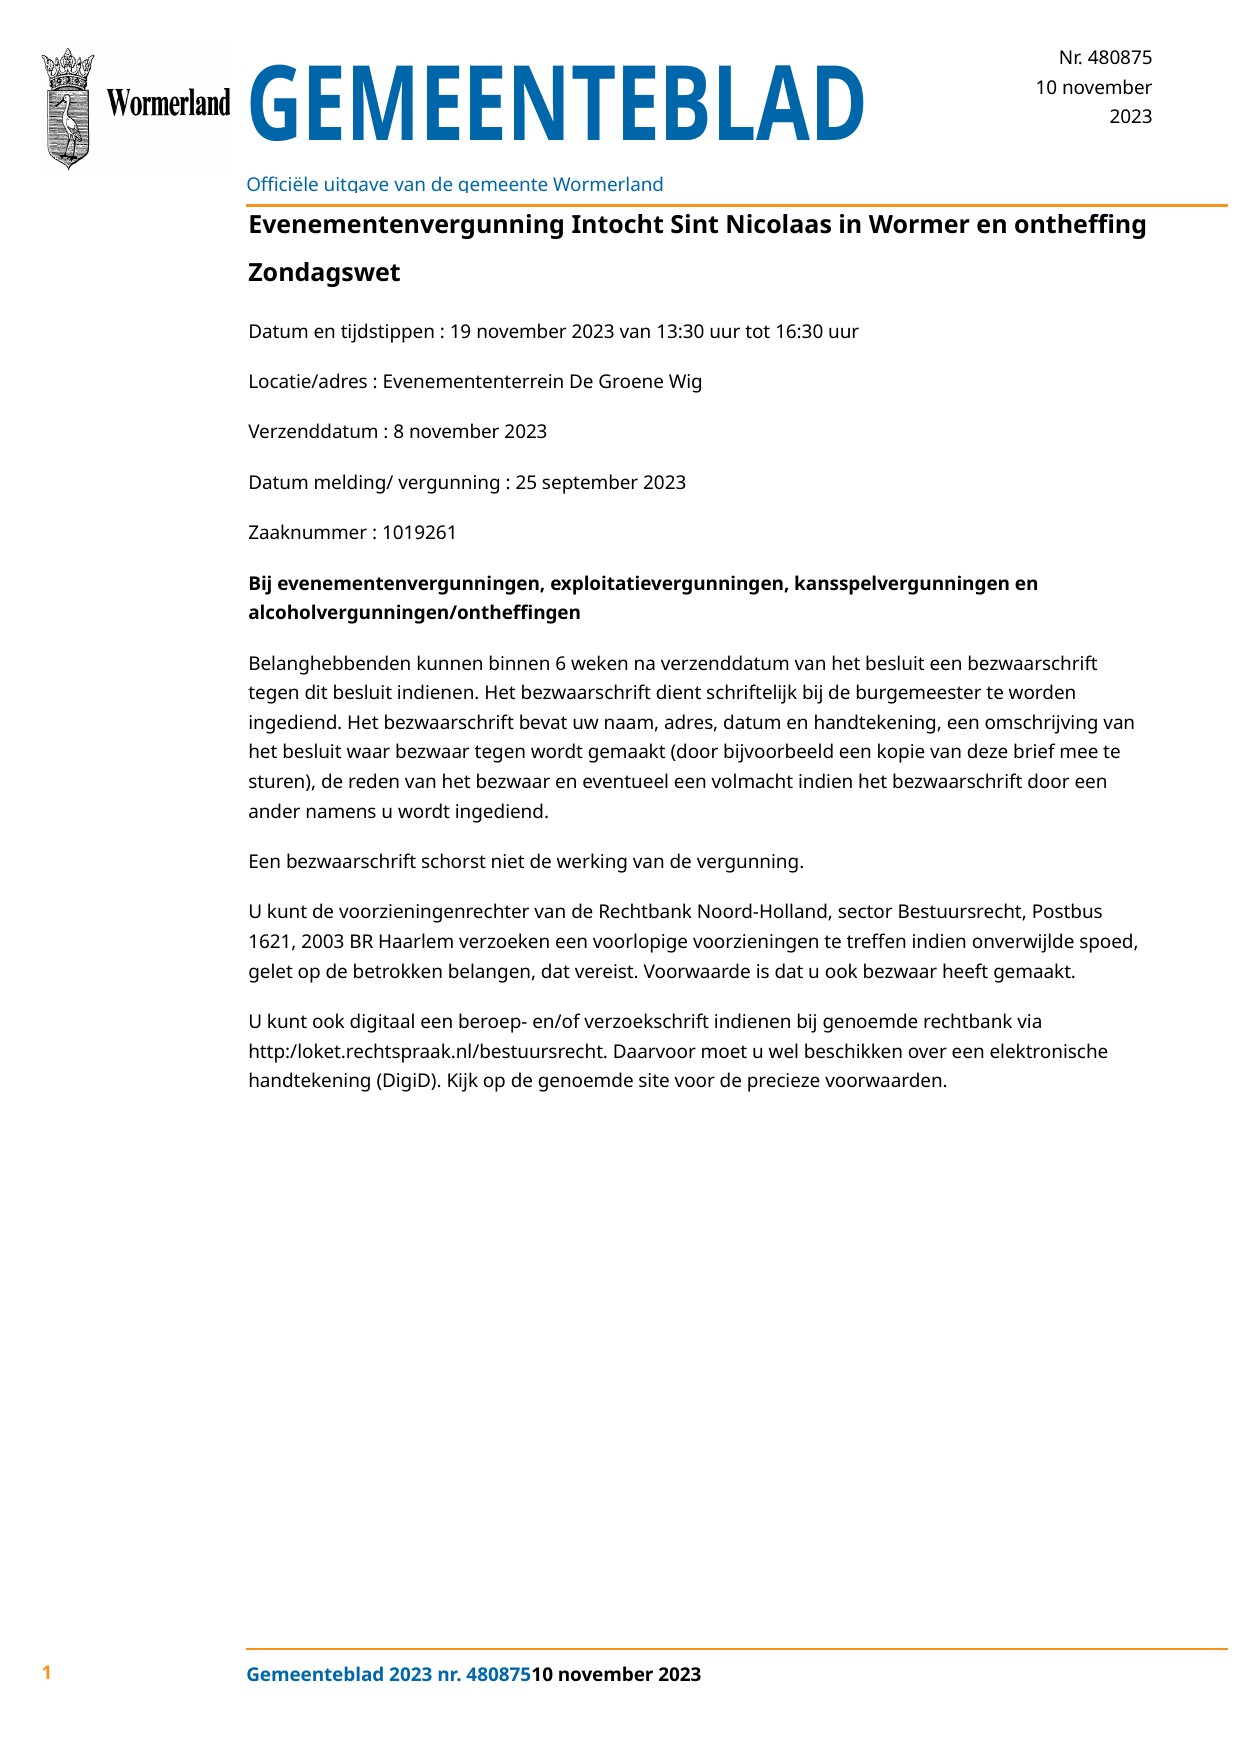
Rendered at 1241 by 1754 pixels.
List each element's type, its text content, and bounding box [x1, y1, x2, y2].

text U kunt ook digitaal een beroep- en/of verzoekschrift indienen bij genoemde rechtbank via http:/loket.rechtspraak.nl/bestuursrecht. Daarvoor moet u wel beschikken over een elektronische handtekening (DigiD). Kijk op de genoemde site voor de precieze voorwaarden. [248, 1008, 1152, 1093]
text U kunt de voorzieningenrechter van de Rechtbank Noord-Holland, sector Bestuursrecht, Postbus 1621, 2003 BR Haarlem verzoeken een voorlopige voorzieningen te treffen indien onverwijlde spoed, gelet op de betrokken belangen, dat vereist. Voorwaarde is dat u ook bezwaar heeft gemaakt. [248, 899, 1152, 984]
text Verzenddatum : 8 november 2023 [248, 419, 1152, 444]
text Datum melding/ vergunning : 25 september 2023 [248, 469, 1152, 495]
text Locatie/adres : Evenemententerrein De Groene Wig [248, 368, 1152, 394]
text Datum en tijdstippen : 19 november 2023 van 13:30 uur tot 16:30 uur [248, 318, 1152, 344]
text Zaaknummer : 1019261 [248, 519, 1152, 545]
text Evenementenvergunning Intocht Sint Nicolaas in Wormer en ontheffing Zondagswet [248, 207, 1152, 288]
text Een bezwaarschrift schorst niet de werking van de vergunning. [248, 848, 1152, 874]
text Belanghebbenden kunnen binnen 6 weken na verzenddatum van het besluit een bezwaarschrift tegen dit besluit indienen. Het bezwaarschrift dient schriftelijk bij de burgemeester te worden ingediend. Het bezwaarschrift bevat uw naam, adres, datum en handtekening, een omschrijving van het besluit waar bezwaar tegen wordt gemaakt (door bijvoorbeeld een kopie van deze brief mee te sturen), de reden van het bezwaar en eventueel een volmacht indien het bezwaarschrift door een ander namens u wordt ingediend. [248, 650, 1152, 824]
picture [41, 47, 231, 172]
text Bij evenementenvergunningen, exploitatievergunningen, kansspelvergunningen en alcoholvergunningen/ontheffingen [248, 570, 1152, 625]
